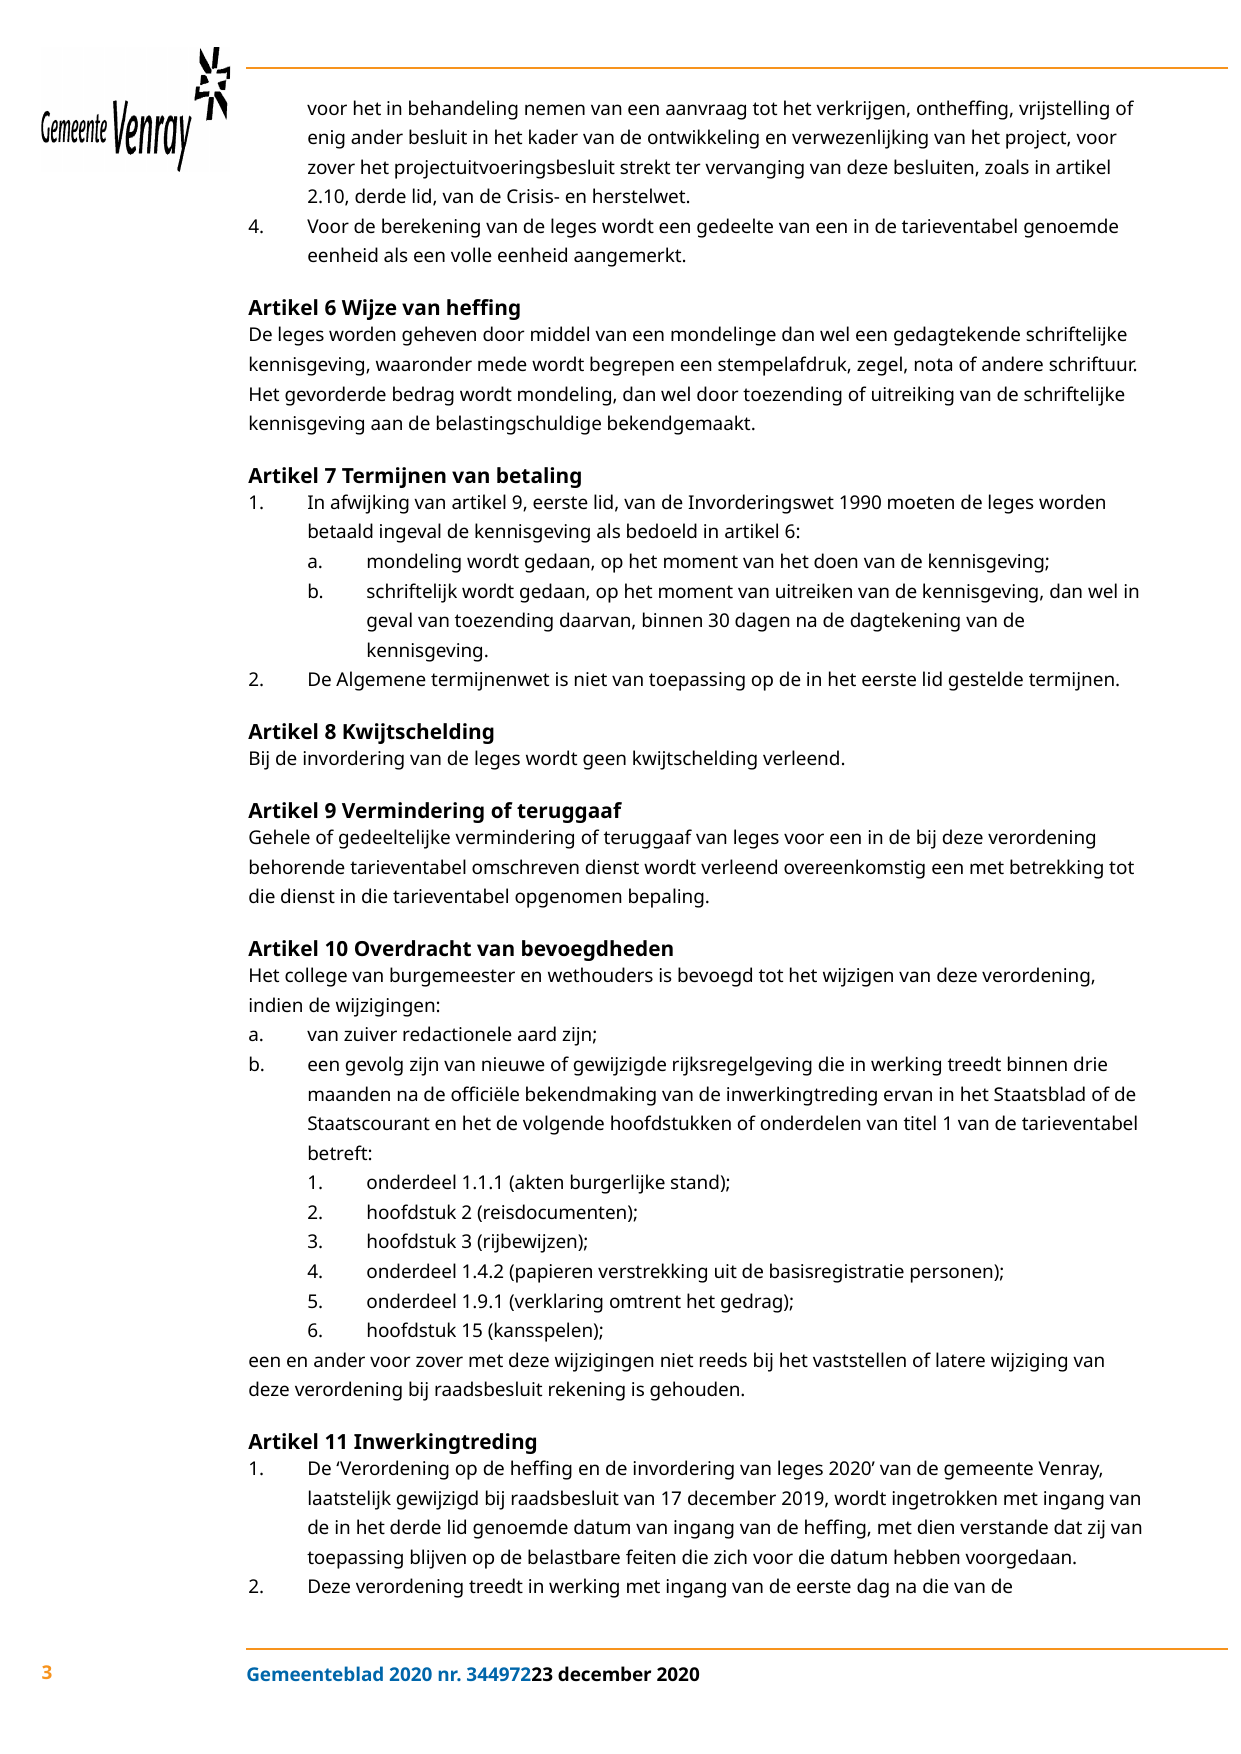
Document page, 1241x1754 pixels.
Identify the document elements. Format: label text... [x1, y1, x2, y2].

list De ‘Verordening op de heffing en de invordering van leges 2020’ van de gemeente Venray, laatstelijk gewijzigd bij raadsbesluit van 17 december 2019, wordt ingetrokken met ingang van de in het derde lid genoemde datum van ingang van de heffing, met dien verstande dat zij van toepassing blijven op de belastbare feiten die zich voor die datum hebben voorgedaan. [248, 1455, 1152, 1570]
text Artikel 7 Termijnen van betaling [248, 461, 1152, 489]
list In afwijking van artikel 9, eerste lid, van de Invorderingswet 1990 moeten de leges worden betaald ingeval de kennisgeving als bedoeld in artikel 6: [248, 489, 1152, 544]
text Het college van burgemeester en wethouders is bevoegd tot het wijzigen van deze verordening, indien de wijzigingen: [248, 962, 1152, 1018]
list hoofdstuk 15 (kansspelen); [307, 1317, 1152, 1343]
text een en ander voor zover met deze wijzigingen niet reeds bij het vaststellen of latere wijziging van deze verordening bij raadsbesluit rekening is gehouden. [248, 1347, 1152, 1402]
list hoofdstuk 3 (rijbewijzen); [307, 1229, 1152, 1254]
text Gehele of gedeeltelijke vermindering of teruggaaf van leges voor een in de bij deze verordening behorende tarieventabel omschreven dienst wordt verleend overeenkomstig een met betrekking tot die dienst in die tarieventabel opgenomen bepaling. [248, 824, 1152, 909]
text Artikel 6 Wijze van heffing [248, 293, 1152, 322]
list onderdeel 1.1.1 (akten burgerlijke stand); [307, 1169, 1152, 1195]
list onderdeel 1.9.1 (verklaring omtrent het gedrag); [307, 1288, 1152, 1313]
text De leges worden geheven door middel van een mondelinge dan wel een gedagtekende schriftelijke kennisgeving, waaronder mede wordt begrepen een stempelafdruk, zegel, nota of andere schriftuur. Het gevorderde bedrag wordt mondeling, dan wel door toezending of uitreiking van de schriftelijke kennisgeving aan de belastingschuldige bekendgemaakt. [248, 322, 1152, 436]
list een gevolg zijn van nieuwe of gewijzigde rijksregelgeving die in werking treedt binnen drie maanden na de officiële bekendmaking van de inwerkingtreding ervan in het Staatsblad of de Staatscourant en het de volgende hoofdstukken of onderdelen van titel 1 van de tarieventabel betreft: [248, 1051, 1152, 1166]
list voor het in behandeling nemen van een aanvraag tot het verkrijgen, ontheffing, vrijstelling of enig ander besluit in het kader van de ontwikkeling en verwezenlijking van het project, voor zover het projectuitvoeringsbesluit strekt ter vervanging van deze besluiten, zoals in artikel 2.10, derde lid, van de Crisis- en herstelwet. [248, 95, 1152, 209]
list onderdeel 1.4.2 (papieren verstrekking uit de basisregistratie personen); [307, 1258, 1152, 1284]
text Artikel 8 Kwijtschelding [248, 717, 1152, 746]
list Deze verordening treedt in werking met ingang van de eerste dag na die van de [248, 1574, 1152, 1599]
list schriftelijk wordt gedaan, op het moment van uitreiken van de kennisgeving, dan wel in geval van toezending daarvan, binnen 30 dagen na de dagtekening van de kennisgeving. [307, 578, 1152, 663]
picture [41, 47, 231, 172]
list De Algemene termijnenwet is niet van toepassing op de in het eerste lid gestelde termijnen. [248, 667, 1152, 692]
list hoofdstuk 2 (reisdocumenten); [307, 1199, 1152, 1225]
list van zuiver redactionele aard zijn; [248, 1022, 1152, 1047]
text Bij de invordering van de leges wordt geen kwijtschelding verleend. [248, 746, 1152, 771]
text Artikel 10 Overdracht van bevoegdheden [248, 934, 1152, 962]
text Artikel 11 Inwerkingtreding [248, 1427, 1152, 1455]
list mondeling wordt gedaan, op het moment van het doen van de kennisgeving; [307, 548, 1152, 574]
list Voor de berekening van de leges wordt een gedeelte van een in de tarieventabel genoemde eenheid als een volle eenheid aangemerkt. [248, 213, 1152, 268]
text Artikel 9 Vermindering of teruggaaf [248, 796, 1152, 824]
